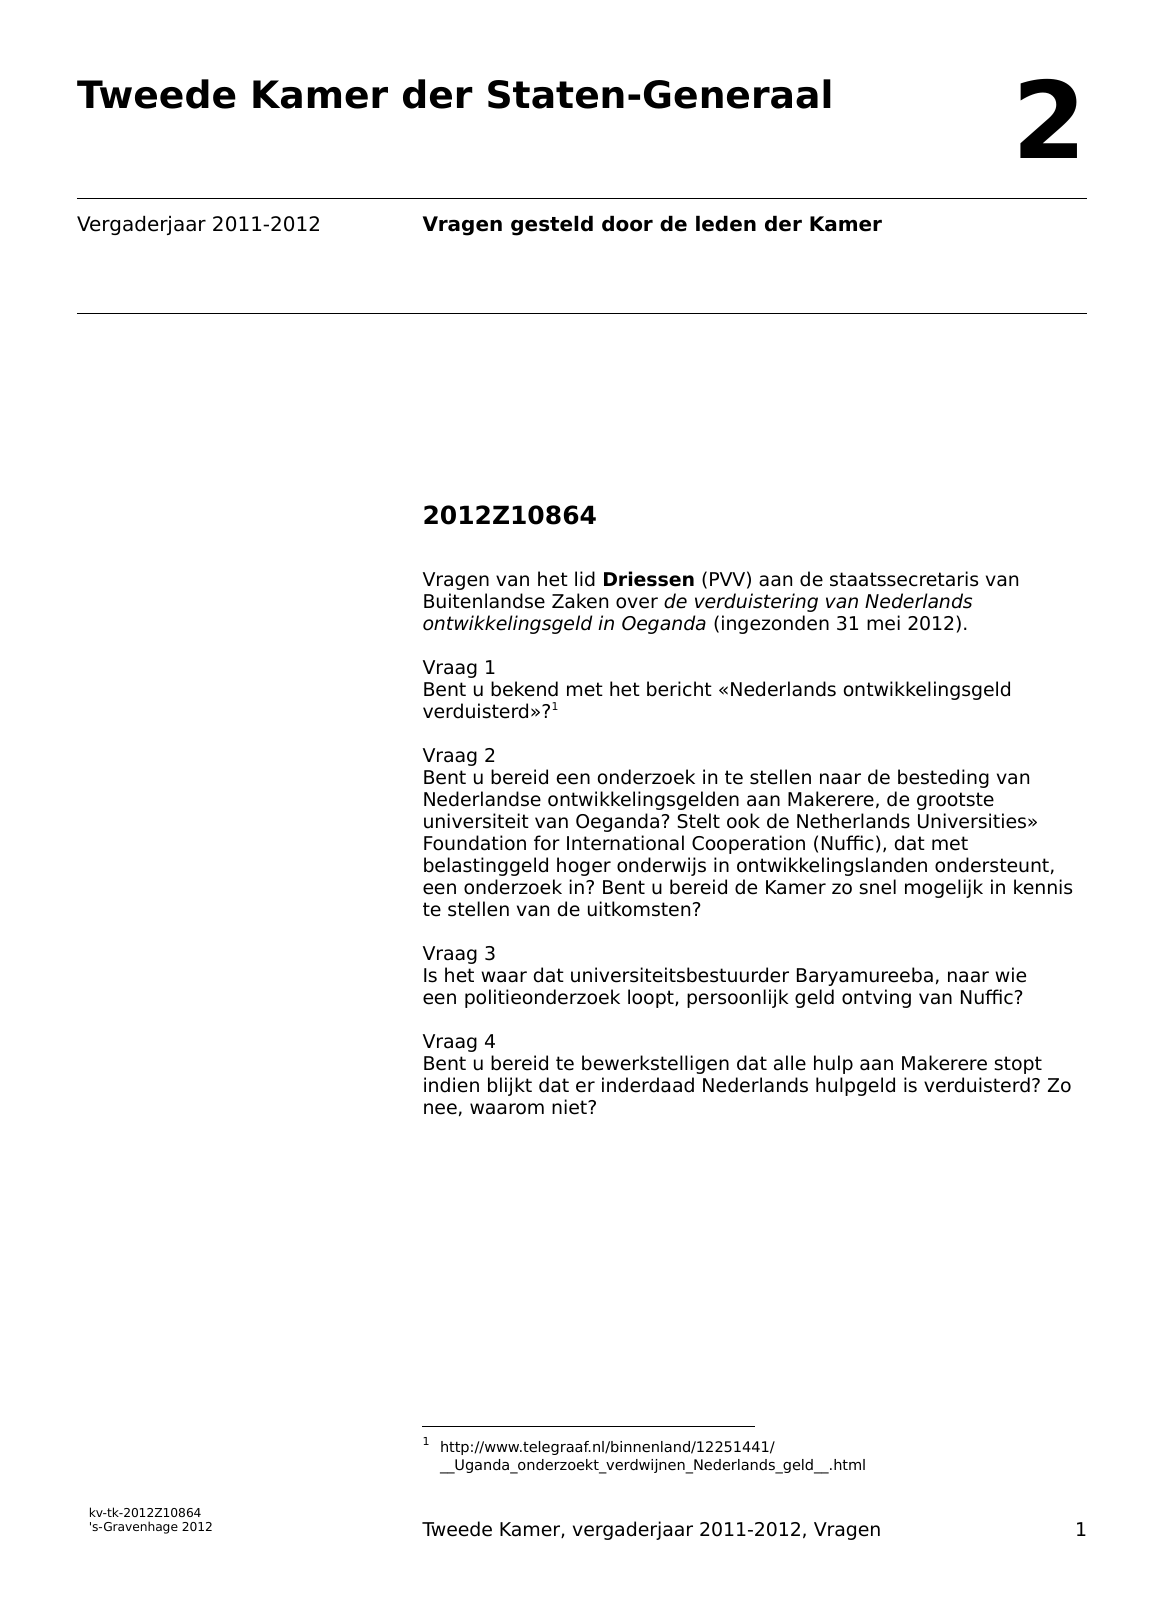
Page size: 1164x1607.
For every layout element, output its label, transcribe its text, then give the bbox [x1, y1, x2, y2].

table_cell Vergaderjaar 2011-2012 [77, 199, 422, 313]
text 2012Z10864 [422, 501, 1087, 531]
text Bent u bekend met het bericht «Nederlands ontwikkelingsgeld verduisterd»? [422, 679, 1087, 723]
text Vraag 4 [422, 1031, 1087, 1053]
text Bent u bereid een onderzoek in te stellen naar de besteding van Nederlandse ontwikkelingsgelden aan Makerere, de grootste universiteit van Oeganda? Stelt ook de Netherlands Universities» Foundation for International Cooperation (Nuffic), dat met belastinggeld hoger onderwijs in ontwikkelingslanden ondersteunt, een onderzoek in? Bent u bereid de Kamer zo snel mogelijk in kennis te stellen van de uitkomsten? [422, 767, 1087, 921]
table_header Tweede Kamer der Staten-Generaal [77, 59, 886, 198]
text http://www.telegraaf.nl/binnenland/12251441/__Uganda_onderzoekt_verdwijnen_Nederlands_geld__.html [422, 1435, 1087, 1474]
text Is het waar dat universiteitsbestuurder Baryamureeba, naar wie een politieonderzoek loopt, persoonlijk geld ontving van Nuffic? [422, 965, 1087, 1009]
text Bent u bereid te bewerkstelligen dat alle hulp aan Makerere stopt indien blijkt dat er inderdaad Nederlands hulpgeld is verduisterd? Zo nee, waarom niet? [422, 1053, 1087, 1119]
text kv-tk-2012Z10864 [88, 1506, 323, 1520]
text Vraag 3 [422, 943, 1087, 965]
text 's-Gravenhage 2012 [88, 1520, 323, 1534]
text Vraag 1 [422, 657, 1087, 679]
text Vragen van het lid Driessen (PVV) aan de staatssecretaris van Buitenlandse Zaken over de verduistering van Nederlands ontwikkelingsgeld in Oeganda (ingezonden 31 mei 2012). [422, 569, 1087, 635]
text Vraag 2 [422, 745, 1087, 767]
table_cell Vragen gesteld door de leden der Kamer [422, 199, 1087, 313]
table_header 2 [886, 59, 1087, 198]
